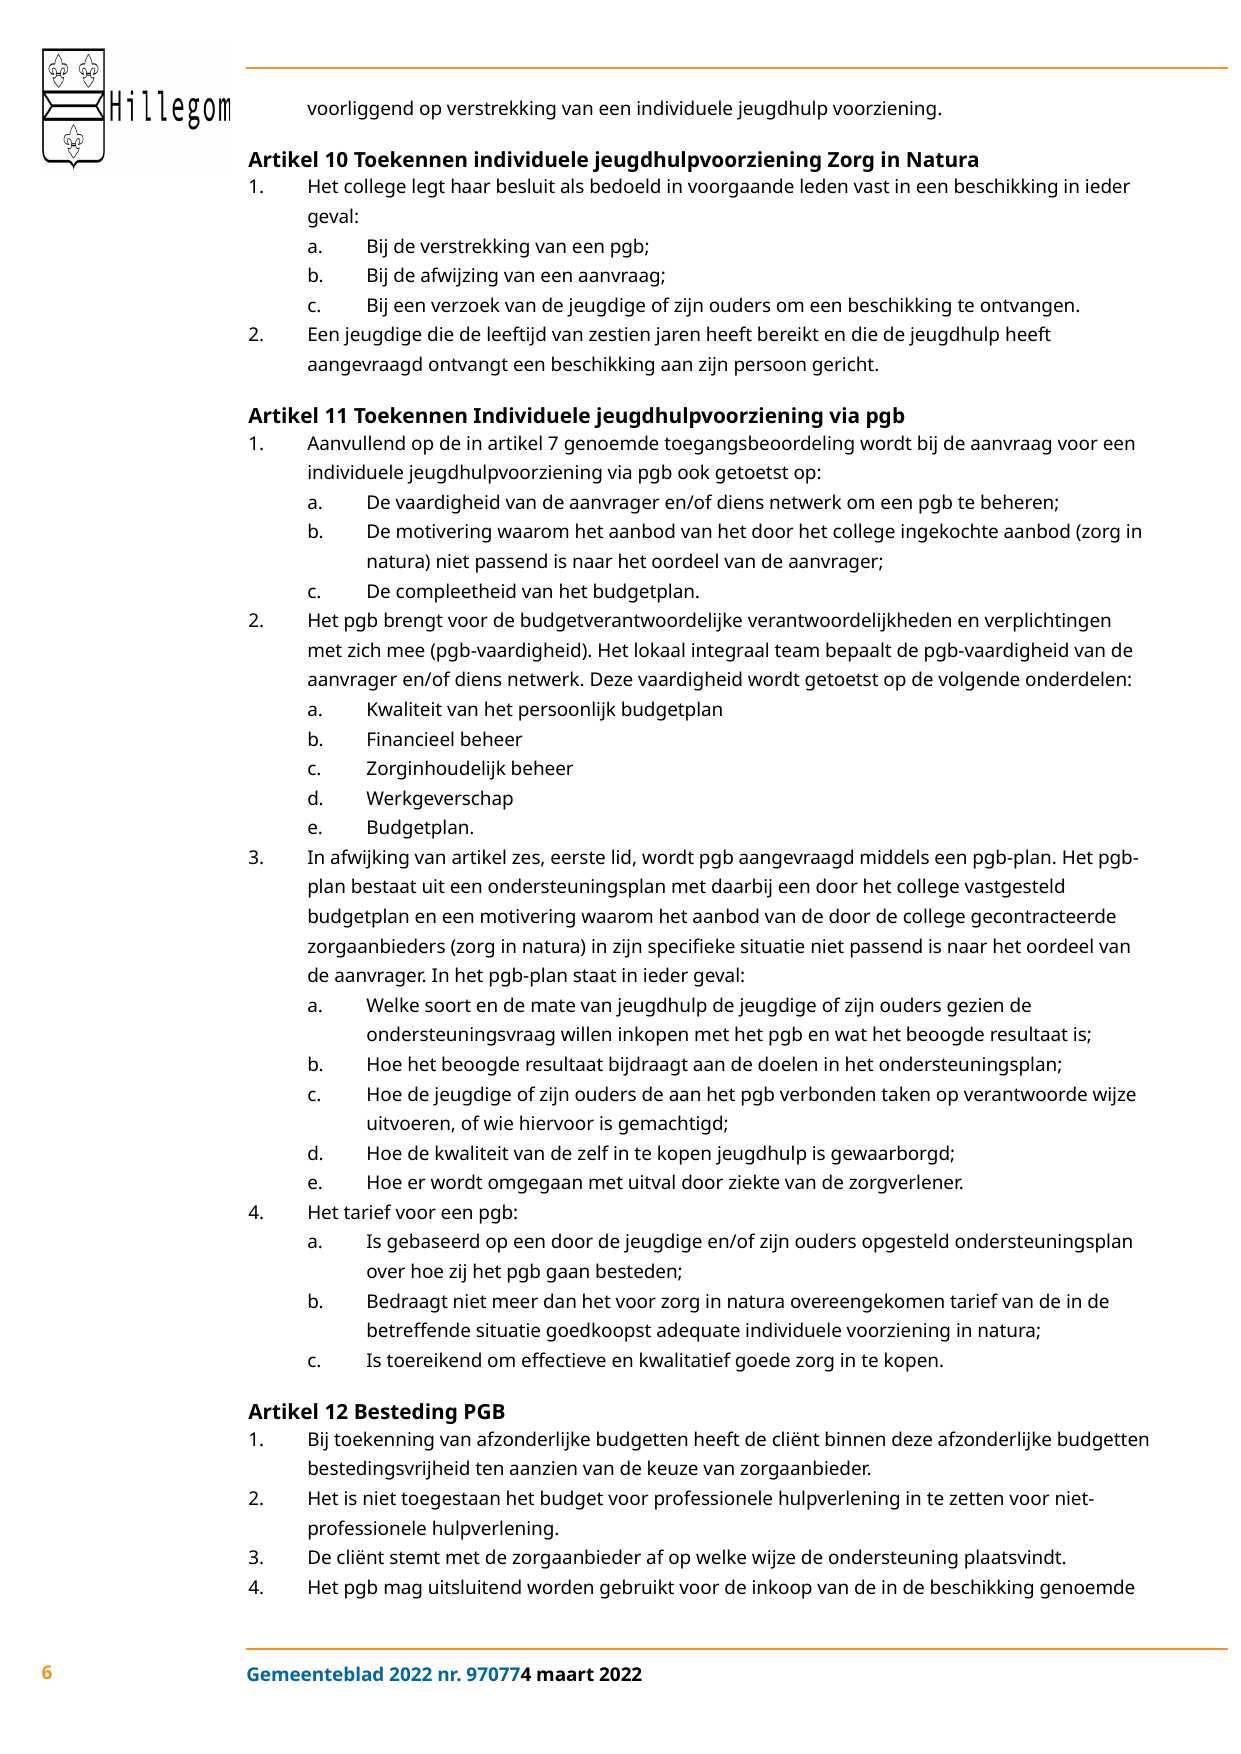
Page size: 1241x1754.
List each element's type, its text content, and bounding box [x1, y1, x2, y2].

list Het is niet toegestaan het budget voor professionele hulpverlening in te zetten voor niet-professionele hulpverlening. [248, 1485, 1152, 1540]
list Werkgeverschap [307, 785, 1152, 811]
list In afwijking van artikel zes, eerste lid, wordt pgb aangevraagd middels een pgb-plan. Het pgb-plan bestaat uit een ondersteuningsplan met daarbij een door het college vastgesteld budgetplan en een motivering waarom het aanbod van de door de college gecontracteerde zorgaanbieders (zorg in natura) in zijn specifieke situatie niet passend is naar het oordeel van de aanvrager. In het pgb-plan staat in ieder geval: [248, 844, 1152, 988]
list Financieel beheer [307, 726, 1152, 752]
list voorliggend op verstrekking van een individuele jeugdhulp voorziening. [248, 95, 1152, 121]
list Budgetplan. [307, 814, 1152, 840]
list Welke soort en de mate van jeugdhulp de jeugdige of zijn ouders gezien de ondersteuningsvraag willen inkopen met het pgb en wat het beoogde resultaat is; [307, 992, 1152, 1047]
list Hoe er wordt omgegaan met uitval door ziekte van de zorgverlener. [307, 1169, 1152, 1195]
list Bij de afwijzing van een aanvraag; [307, 262, 1152, 288]
list Aanvullend op de in artikel 7 genoemde toegangsbeoordeling wordt bij de aanvraag voor een individuele jeugdhulpvoorziening via pgb ook getoetst op: [248, 430, 1152, 485]
list De cliënt stemt met de zorgaanbieder af op welke wijze de ondersteuning plaatsvindt. [248, 1544, 1152, 1570]
list Zorginhoudelijk beheer [307, 755, 1152, 781]
list Bij toekenning van afzonderlijke budgetten heeft de cliënt binnen deze afzonderlijke budgetten bestedingsvrijheid ten aanzien van de keuze van zorgaanbieder. [248, 1426, 1152, 1481]
list De vaardigheid van de aanvrager en/of diens netwerk om een pgb te beheren; [307, 489, 1152, 515]
list Het pgb brengt voor de budgetverantwoordelijke verantwoordelijkheden en verplichtingen met zich mee (pgb-vaardigheid). Het lokaal integraal team bepaalt de pgb-vaardigheid van de aanvrager en/of diens netwerk. Deze vaardigheid wordt getoetst op de volgende onderdelen: [248, 607, 1152, 692]
list Is toereikend om effectieve en kwalitatief goede zorg in te kopen. [307, 1347, 1152, 1373]
list Een jeugdige die de leeftijd van zestien jaren heeft bereikt en die de jeugdhulp heeft aangevraagd ontvangt een beschikking aan zijn persoon gericht. [248, 322, 1152, 377]
list Bij de verstrekking van een pgb; [307, 233, 1152, 258]
text Artikel 10 Toekennen individuele jeugdhulpvoorziening Zorg in Natura [248, 145, 1152, 174]
picture [41, 47, 231, 172]
list Het tarief voor een pgb: [248, 1199, 1152, 1225]
list Het college legt haar besluit als bedoeld in voorgaande leden vast in een beschikking in ieder geval: [248, 174, 1152, 229]
list Kwaliteit van het persoonlijk budgetplan [307, 696, 1152, 722]
list Hoe het beoogde resultaat bijdraagt aan de doelen in het ondersteuningsplan; [307, 1051, 1152, 1077]
list Hoe de kwaliteit van de zelf in te kopen jeugdhulp is gewaarborgd; [307, 1140, 1152, 1166]
list De compleetheid van het budgetplan. [307, 578, 1152, 604]
list Het pgb mag uitsluitend worden gebruikt voor de inkoop van de in de beschikking genoemde [248, 1574, 1152, 1599]
text Artikel 12 Besteding PGB [248, 1397, 1152, 1426]
list De motivering waarom het aanbod van het door het college ingekochte aanbod (zorg in natura) niet passend is naar het oordeel van de aanvrager; [307, 519, 1152, 574]
list Hoe de jeugdige of zijn ouders de aan het pgb verbonden taken op verantwoorde wijze uitvoeren, of wie hiervoor is gemachtigd; [307, 1081, 1152, 1136]
list Bedraagt niet meer dan het voor zorg in natura overeengekomen tarief van de in de betreffende situatie goedkoopst adequate individuele voorziening in natura; [307, 1288, 1152, 1343]
list Is gebaseerd op een door de jeugdige en/of zijn ouders opgesteld ondersteuningsplan over hoe zij het pgb gaan besteden; [307, 1229, 1152, 1284]
text Artikel 11 Toekennen Individuele jeugdhulpvoorziening via pgb [248, 402, 1152, 430]
list Bij een verzoek van de jeugdige of zijn ouders om een beschikking te ontvangen. [307, 292, 1152, 318]
